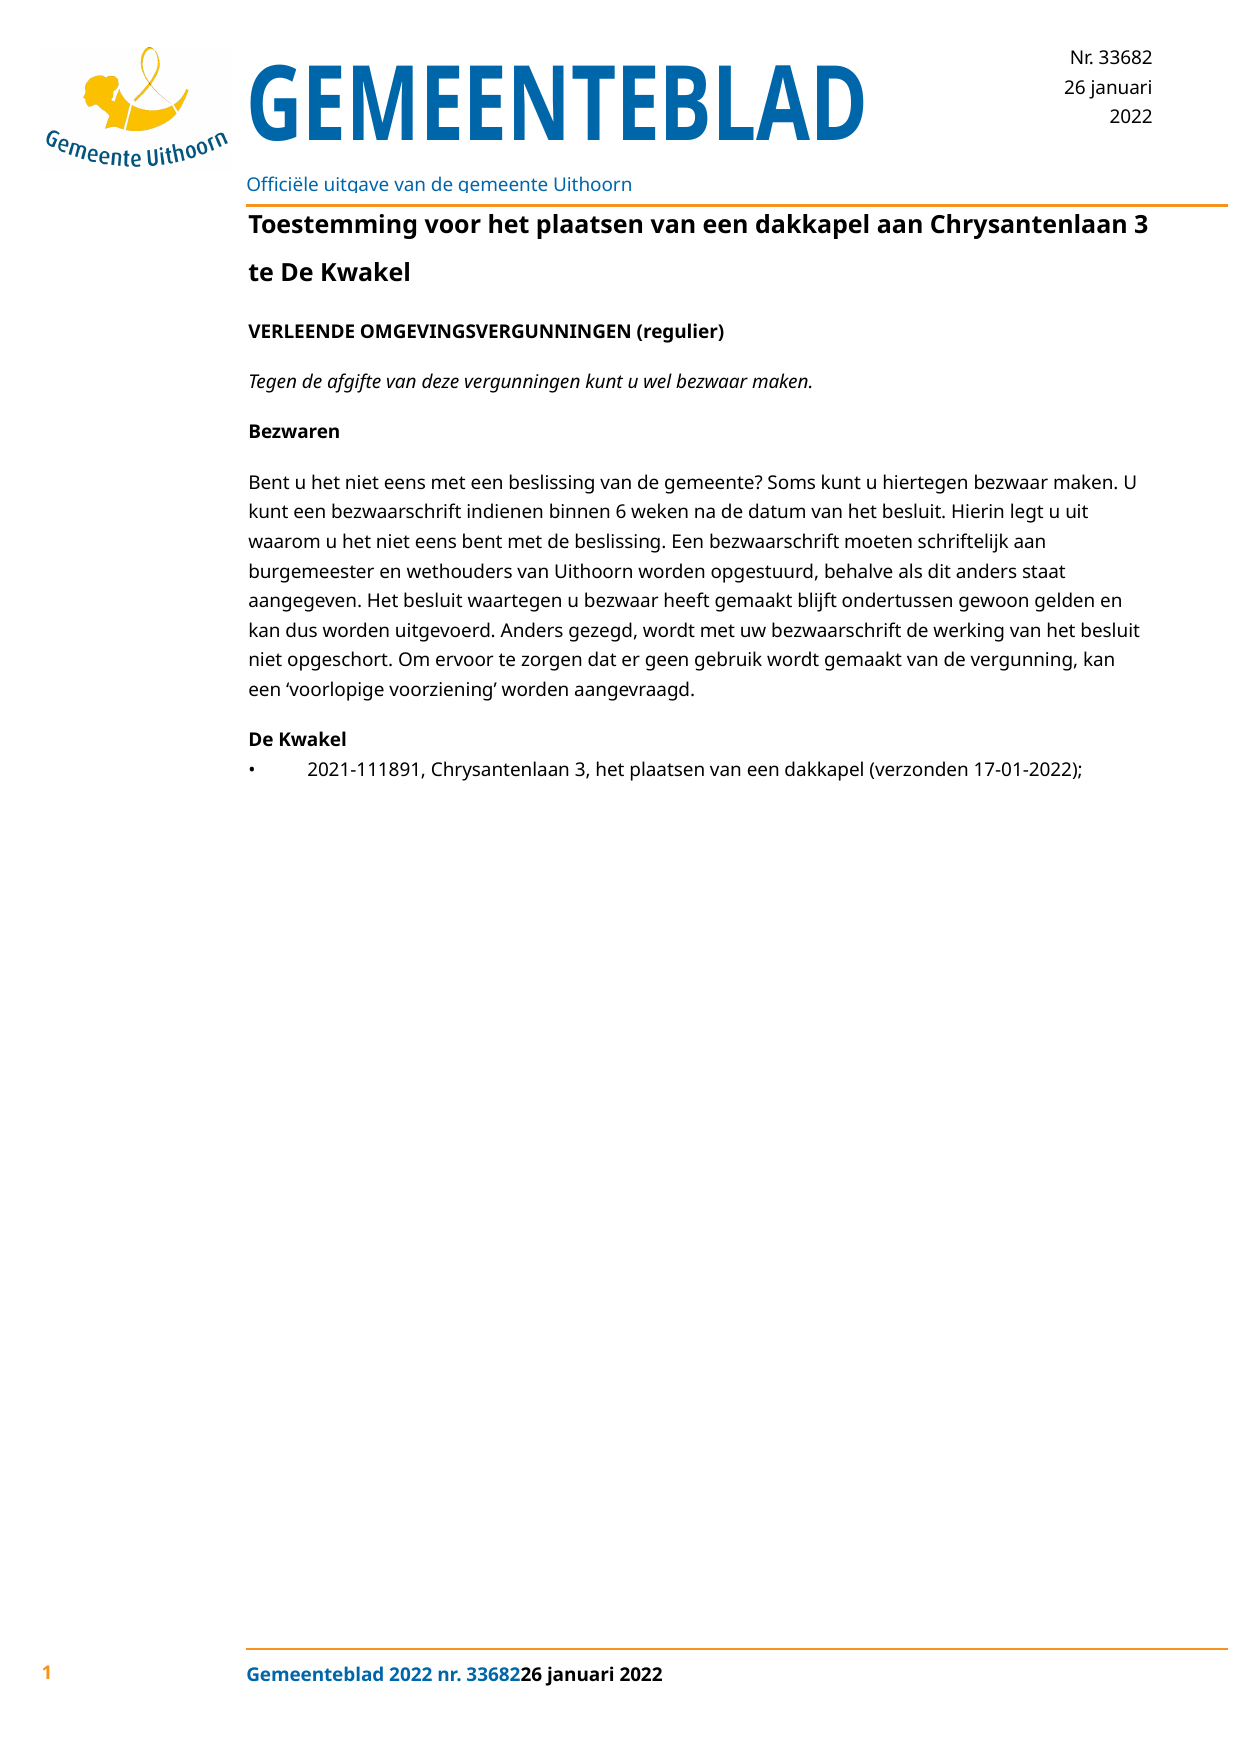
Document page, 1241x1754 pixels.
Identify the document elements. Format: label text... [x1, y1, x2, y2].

text Bezwaren [248, 419, 1152, 444]
text De Kwakel [248, 727, 1152, 752]
text Bent u het niet eens met een beslissing van de gemeente? Soms kunt u hiertegen bezwaar maken. U kunt een bezwaarschrift indienen binnen 6 weken na de datum van het besluit. Hierin legt u uit waarom u het niet eens bent met de beslissing. Een bezwaarschrift moeten schriftelijk aan burgemeester en wethouders van Uithoorn worden opgestuurd, behalve als dit anders staat aangegeven. Het besluit waartegen u bezwaar heeft gemaakt blijft ondertussen gewoon gelden en kan dus worden uitgevoerd. Anders gezegd, wordt met uw bezwaarschrift de werking van het besluit niet opgeschort. Om ervoor te zorgen dat er geen gebruik wordt gemaakt van de vergunning, kan een ‘voorlopige voorziening’ worden aangevraagd. [248, 469, 1152, 702]
list 2021-111891, Chrysantenlaan 3, het plaatsen van een dakkapel (verzonden 17-01-2022); [248, 756, 1152, 782]
picture [41, 47, 231, 172]
text VERLEENDE OMGEVINGSVERGUNNINGEN (regulier) [248, 318, 1152, 344]
text Toestemming voor het plaatsen van een dakkapel aan Chrysantenlaan 3 te De Kwakel [248, 207, 1152, 288]
text Tegen de afgifte van deze vergunningen kunt u wel bezwaar maken. [248, 368, 1152, 394]
